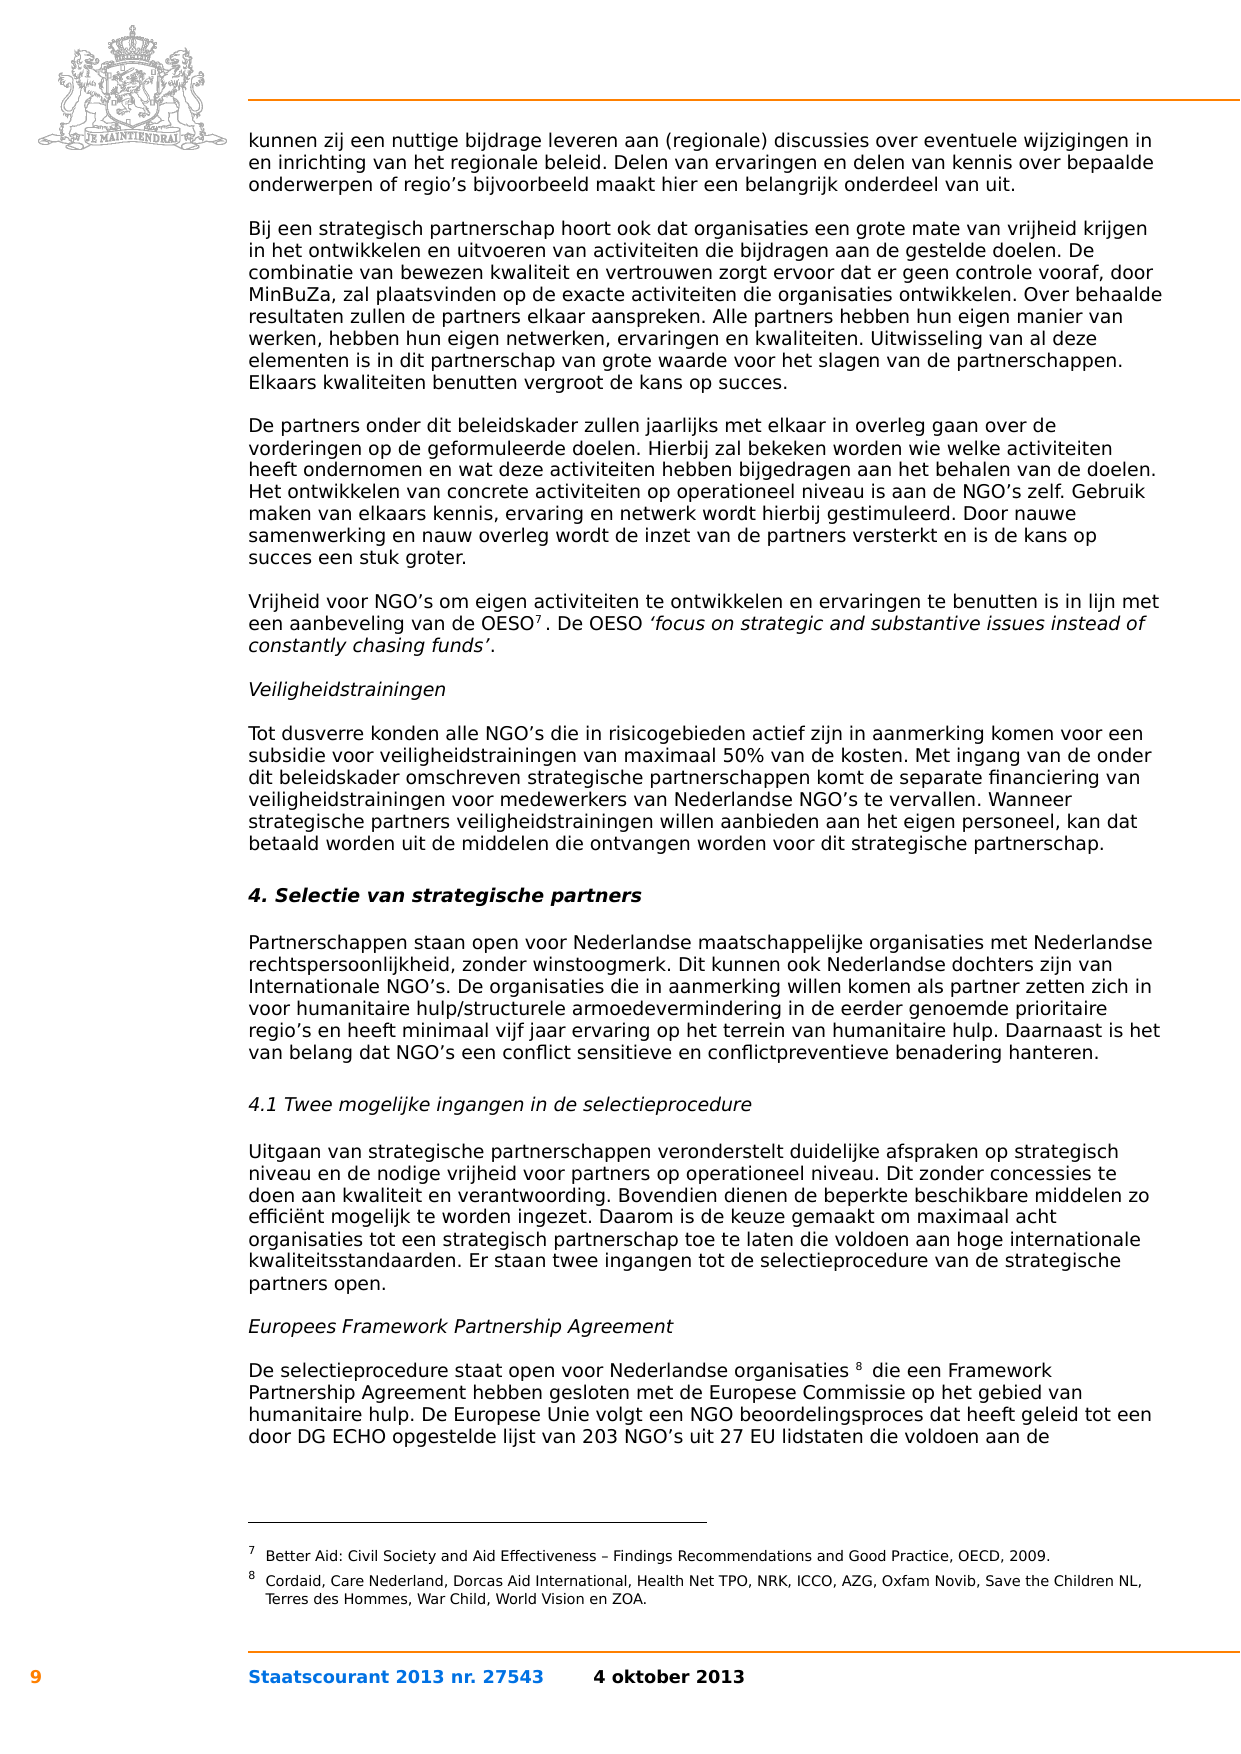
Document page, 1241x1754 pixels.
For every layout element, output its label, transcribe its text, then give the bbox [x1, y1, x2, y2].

subtitle 4. Selectie van strategische partners [248, 885, 1163, 907]
text Better Aid: Civil Society and Aid Effectiveness – Findings Recommendations and Good Practice, OECD, 2009. [248, 1544, 1163, 1566]
text Bij een strategisch partnerschap hoort ook dat organisaties een grote mate van vrijheid krijgen in het ontwikkelen en uitvoeren van activiteiten die bijdragen aan de gestelde doelen. De combinatie van bewezen kwaliteit en vertrouwen zorgt ervoor dat er geen controle vooraf, door MinBuZa, zal plaatsvinden op de exacte activiteiten die organisaties ontwikkelen. Over behaalde resultaten zullen de partners elkaar aanspreken. Alle partners hebben hun eigen manier van werken, hebben hun eigen netwerken, ervaringen en kwaliteiten. Uitwisseling van al deze elementen is in dit partnerschap van grote waarde voor het slagen van de partnerschappen. Elkaars kwaliteiten benutten vergroot de kans op succes. [248, 218, 1163, 393]
text De partners onder dit beleidskader zullen jaarlijks met elkaar in overleg gaan over de vorderingen op de geformuleerde doelen. Hierbij zal bekeken worden wie welke activiteiten heeft ondernomen en wat deze activiteiten hebben bijgedragen aan het behalen van de doelen. Het ontwikkelen van concrete activiteiten op operationeel niveau is aan de NGO’s zelf. Gebruik maken van elkaars kennis, ervaring en netwerk wordt hierbij gestimuleerd. Door nauwe samenwerking en nauw overleg wordt de inzet van de partners versterkt en is de kans op succes een stuk groter. [248, 415, 1163, 569]
subtitle 4.1 Twee mogelijke ingangen in de selectieprocedure [248, 1093, 1163, 1116]
subtitle Veiligheidstrainingen [248, 679, 1163, 701]
text Uitgaan van strategische partnerschappen veronderstelt duidelijke afspraken op strategisch niveau en de nodige vrijheid voor partners op operationeel niveau. Dit zonder concessies te doen aan kwaliteit en verantwoording. Bovendien dienen de beperkte beschikbare middelen zo efficiënt mogelijk te worden ingezet. Daarom is de keuze gemaakt om maximaal acht organisaties tot een strategisch partnerschap toe te laten die voldoen aan hoge internationale kwaliteitsstandaarden. Er staan twee ingangen tot de selectieprocedure van de strategische partners open. [248, 1141, 1163, 1294]
picture [38, 25, 227, 150]
text kunnen zij een nuttige bijdrage leveren aan (regionale) discussies over eventuele wijzigingen in en inrichting van het regionale beleid. Delen van ervaringen en delen van kennis over bepaalde onderwerpen of regio’s bijvoorbeeld maakt hier een belangrijk onderdeel van uit. [248, 130, 1163, 196]
text Partnerschappen staan open voor Nederlandse maatschappelijke organisaties met Nederlandse rechtspersoonlijkheid, zonder winstoogmerk. Dit kunnen ook Nederlandse dochters zijn van Internationale NGO’s. De organisaties die in aanmerking willen komen als partner zetten zich in voor humanitaire hulp/structurele armoedevermindering in de eerder genoemde prioritaire regio’s en heeft minimaal vijf jaar ervaring op het terrein van humanitaire hulp. Daarnaast is het van belang dat NGO’s een conflict sensitieve en conflictpreventieve benadering hanteren. [248, 932, 1163, 1063]
text Vrijheid voor NGO’s om eigen activiteiten te ontwikkelen en ervaringen te benutten is in lijn met een aanbeveling van de OESO. De OESO ‘focus on strategic and substantive issues instead of constantly chasing funds’. [248, 591, 1163, 657]
text Tot dusverre konden alle NGO’s die in risicogebieden actief zijn in aanmerking komen voor een subsidie voor veiligheidstrainingen van maximaal 50% van de kosten. Met ingang van de onder dit beleidskader omschreven strategische partnerschappen komt de separate financiering van veiligheidstrainingen voor medewerkers van Nederlandse NGO’s te vervallen. Wanneer strategische partners veiligheidstrainingen willen aanbieden aan het eigen personeel, kan dat betaald worden uit de middelen die ontvangen worden voor dit strategische partnerschap. [248, 723, 1163, 855]
text De selectieprocedure staat open voor Nederlandse organisaties die een Framework Partnership Agreement hebben gesloten met de Europese Commissie op het gebied van humanitaire hulp. De Europese Unie volgt een NGO beoordelingsproces dat heeft geleid tot een door DG ECHO opgestelde lijst van 203 NGO’s uit 27 EU lidstaten die voldoen aan de [248, 1360, 1163, 1448]
subtitle Europees Framework Partnership Agreement [248, 1316, 1163, 1338]
text Cordaid, Care Nederland, Dorcas Aid International, Health Net TPO, NRK, ICCO, AZG, Oxfam Novib, Save the Children NL, Terres des Hommes, War Child, World Vision en ZOA. [248, 1569, 1163, 1608]
